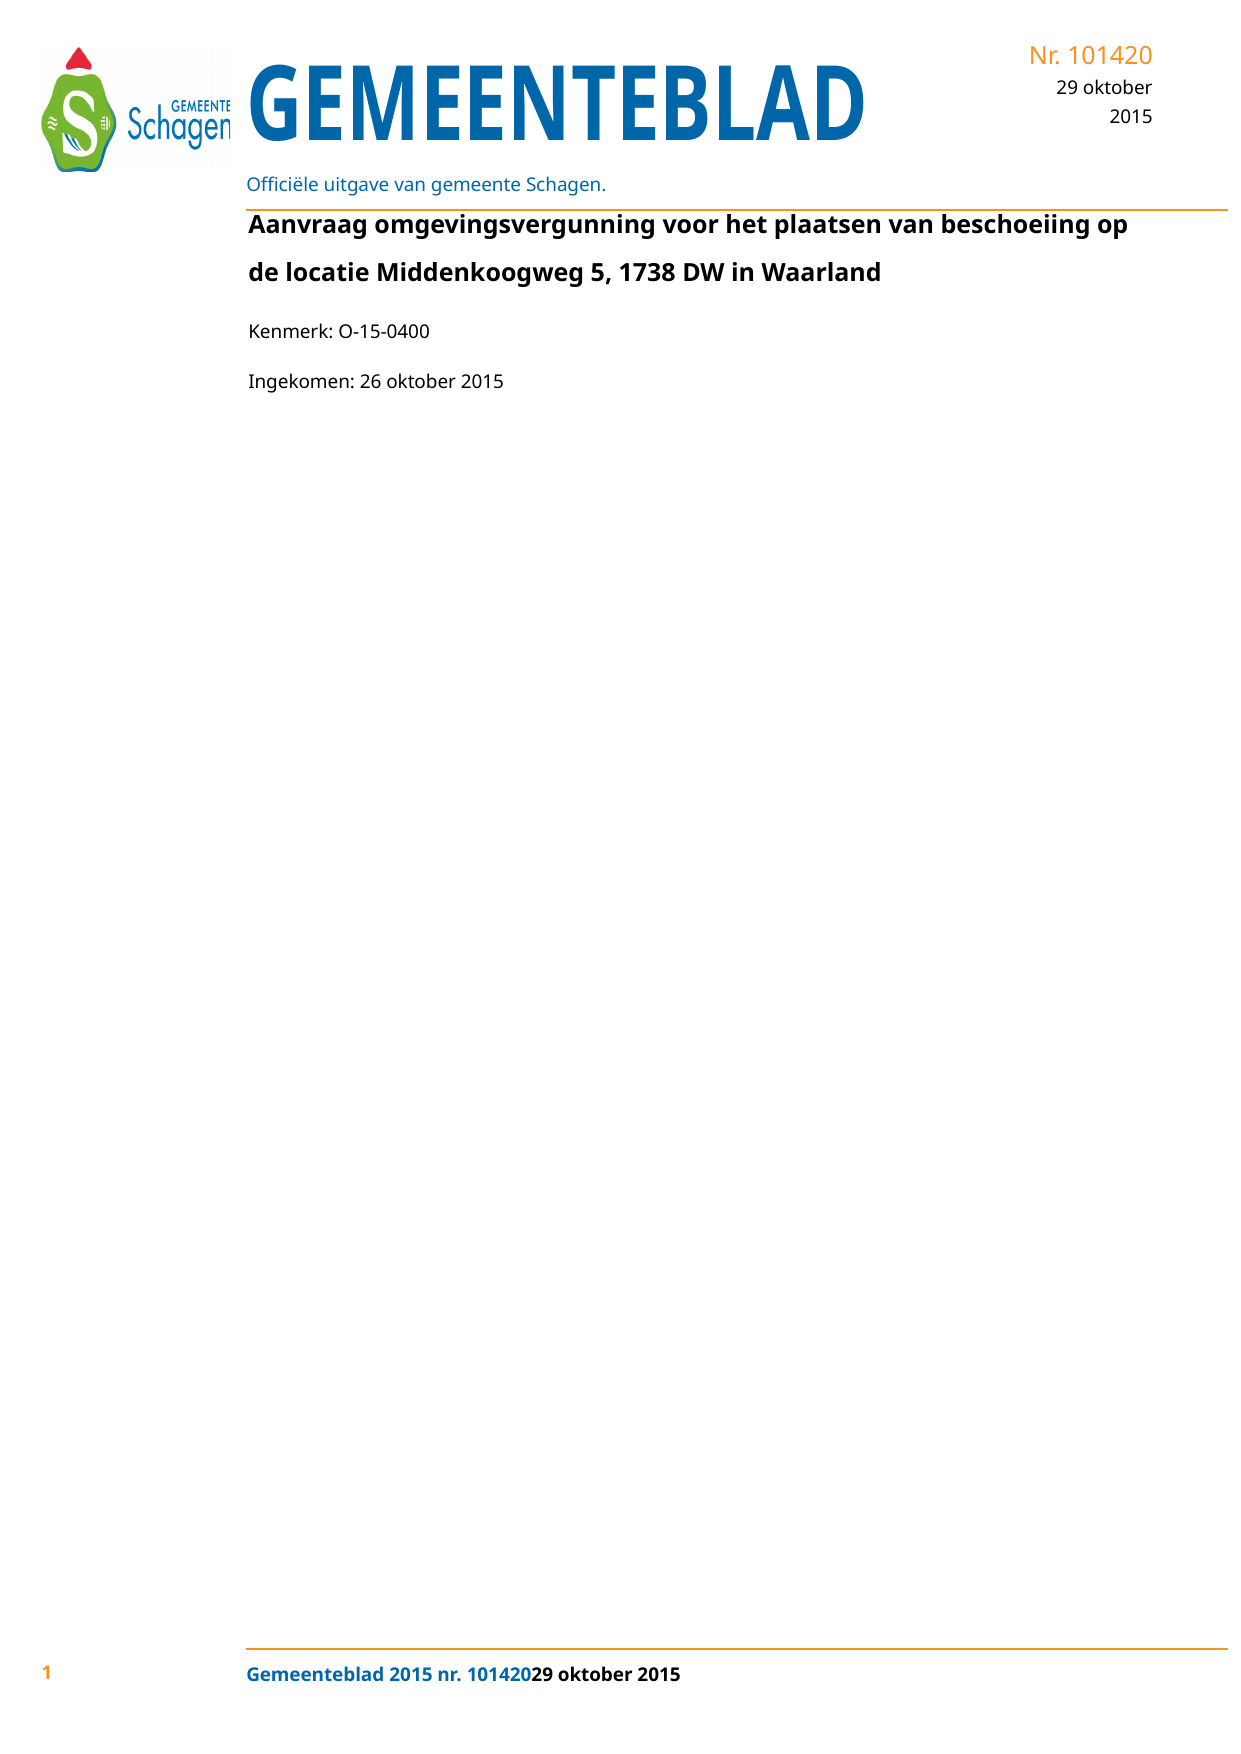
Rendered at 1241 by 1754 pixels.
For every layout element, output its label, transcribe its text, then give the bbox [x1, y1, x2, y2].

text Ingekomen: 26 oktober 2015 [248, 368, 1152, 394]
text Aanvraag omgevingsvergunning voor het plaatsen van beschoeiing op de locatie Middenkoogweg 5, 1738 DW in Waarland [248, 211, 1152, 288]
text Kenmerk: O-15-0400 [248, 318, 1152, 344]
picture [41, 47, 231, 172]
